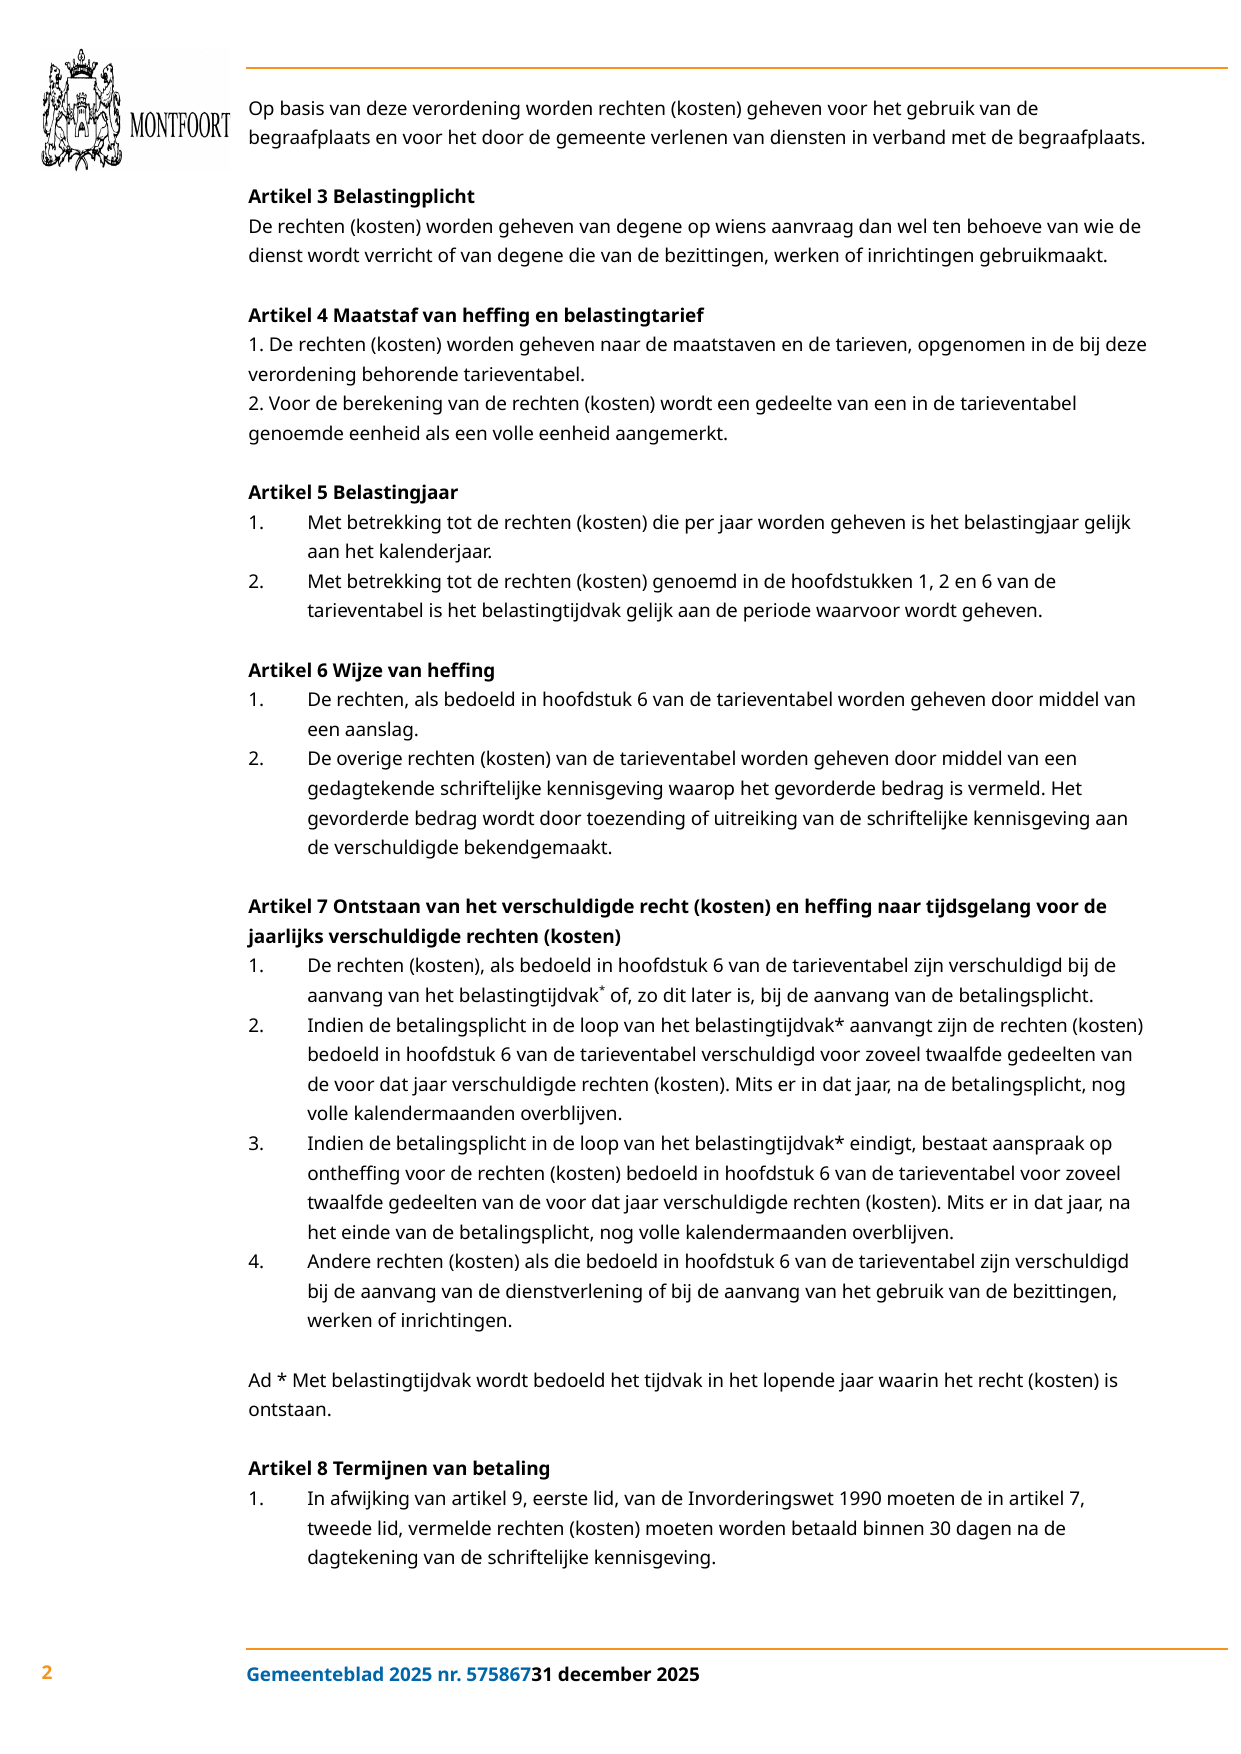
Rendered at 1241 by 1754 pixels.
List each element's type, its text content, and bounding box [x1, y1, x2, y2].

text Artikel 4 Maatstaf van heffing en belastingtarief [248, 302, 1152, 328]
text 2. Voor de berekening van de rechten (kosten) wordt een gedeelte van een in de tarieventabel genoemde eenheid als een volle eenheid aangemerkt. [248, 391, 1152, 446]
list De rechten, als bedoeld in hoofdstuk 6 van de tarieventabel worden geheven door middel van een aanslag. [248, 686, 1152, 742]
list Indien de betalingsplicht in de loop van het belastingtijdvak* aanvangt zijn de rechten (kosten) bedoeld in hoofdstuk 6 van de tarieventabel verschuldigd voor zoveel twaalfde gedeelten van de voor dat jaar verschuldigde rechten (kosten). Mits er in dat jaar, na de betalingsplicht, nog volle kalendermaanden overblijven. [248, 1012, 1152, 1126]
text Ad * Met belastingtijdvak wordt bedoeld het tijdvak in het lopende jaar waarin het recht (kosten) is ontstaan. [248, 1367, 1152, 1422]
list Met betrekking tot de rechten (kosten) genoemd in de hoofdstukken 1, 2 en 6 van de tarieventabel is het belastingtijdvak gelijk aan de periode waarvoor wordt geheven. [248, 568, 1152, 623]
list Andere rechten (kosten) als die bedoeld in hoofdstuk 6 van de tarieventabel zijn verschuldigd bij de aanvang van de dienstverlening of bij de aanvang van het gebruik van de bezittingen, werken of inrichtingen. [248, 1248, 1152, 1333]
text Artikel 7 Ontstaan van het verschuldigde recht (kosten) en heffing naar tijdsgelang voor de jaarlijks verschuldigde rechten (kosten) [248, 893, 1152, 949]
list In afwijking van artikel 9, eerste lid, van de Invorderingswet 1990 moeten de in artikel 7, tweede lid, vermelde rechten (kosten) moeten worden betaald binnen 30 dagen na de dagtekening van de schriftelijke kennisgeving. [248, 1485, 1152, 1570]
text De rechten (kosten) worden geheven van degene op wiens aanvraag dan wel ten behoeve van wie de dienst wordt verricht of van degene die van de bezittingen, werken of inrichtingen gebruikmaakt. [248, 213, 1152, 268]
text Artikel 5 Belastingjaar [248, 479, 1152, 505]
list Indien de betalingsplicht in de loop van het belastingtijdvak* eindigt, bestaat aanspraak op ontheffing voor de rechten (kosten) bedoeld in hoofdstuk 6 van de tarieventabel voor zoveel twaalfde gedeelten van de voor dat jaar verschuldigde rechten (kosten). Mits er in dat jaar, na het einde van de betalingsplicht, nog volle kalendermaanden overblijven. [248, 1130, 1152, 1245]
list De rechten (kosten), als bedoeld in hoofdstuk 6 van de tarieventabel zijn verschuldigd bij de aanvang van het belastingtijdvak* of, zo dit later is, bij de aanvang van de betalingsplicht. [248, 953, 1152, 1008]
text Artikel 3 Belastingplicht [248, 183, 1152, 209]
text Artikel 8 Termijnen van betaling [248, 1456, 1152, 1481]
list Met betrekking tot de rechten (kosten) die per jaar worden geheven is het belastingjaar gelijk aan het kalenderjaar. [248, 509, 1152, 564]
list De overige rechten (kosten) van de tarieventabel worden geheven door middel van een gedagtekende schriftelijke kennisgeving waarop het gevorderde bedrag is vermeld. Het gevorderde bedrag wordt door toezending of uitreiking van de schriftelijke kennisgeving aan de verschuldigde bekendgemaakt. [248, 746, 1152, 860]
text Artikel 6 Wijze van heffing [248, 657, 1152, 683]
text Op basis van deze verordening worden rechten (kosten) geheven voor het gebruik van de begraafplaats en voor het door de gemeente verlenen van diensten in verband met de begraafplaats. [248, 95, 1152, 150]
text 1. De rechten (kosten) worden geheven naar de maatstaven en de tarieven, opgenomen in de bij deze verordening behorende tarieventabel. [248, 331, 1152, 387]
picture [41, 47, 231, 172]
